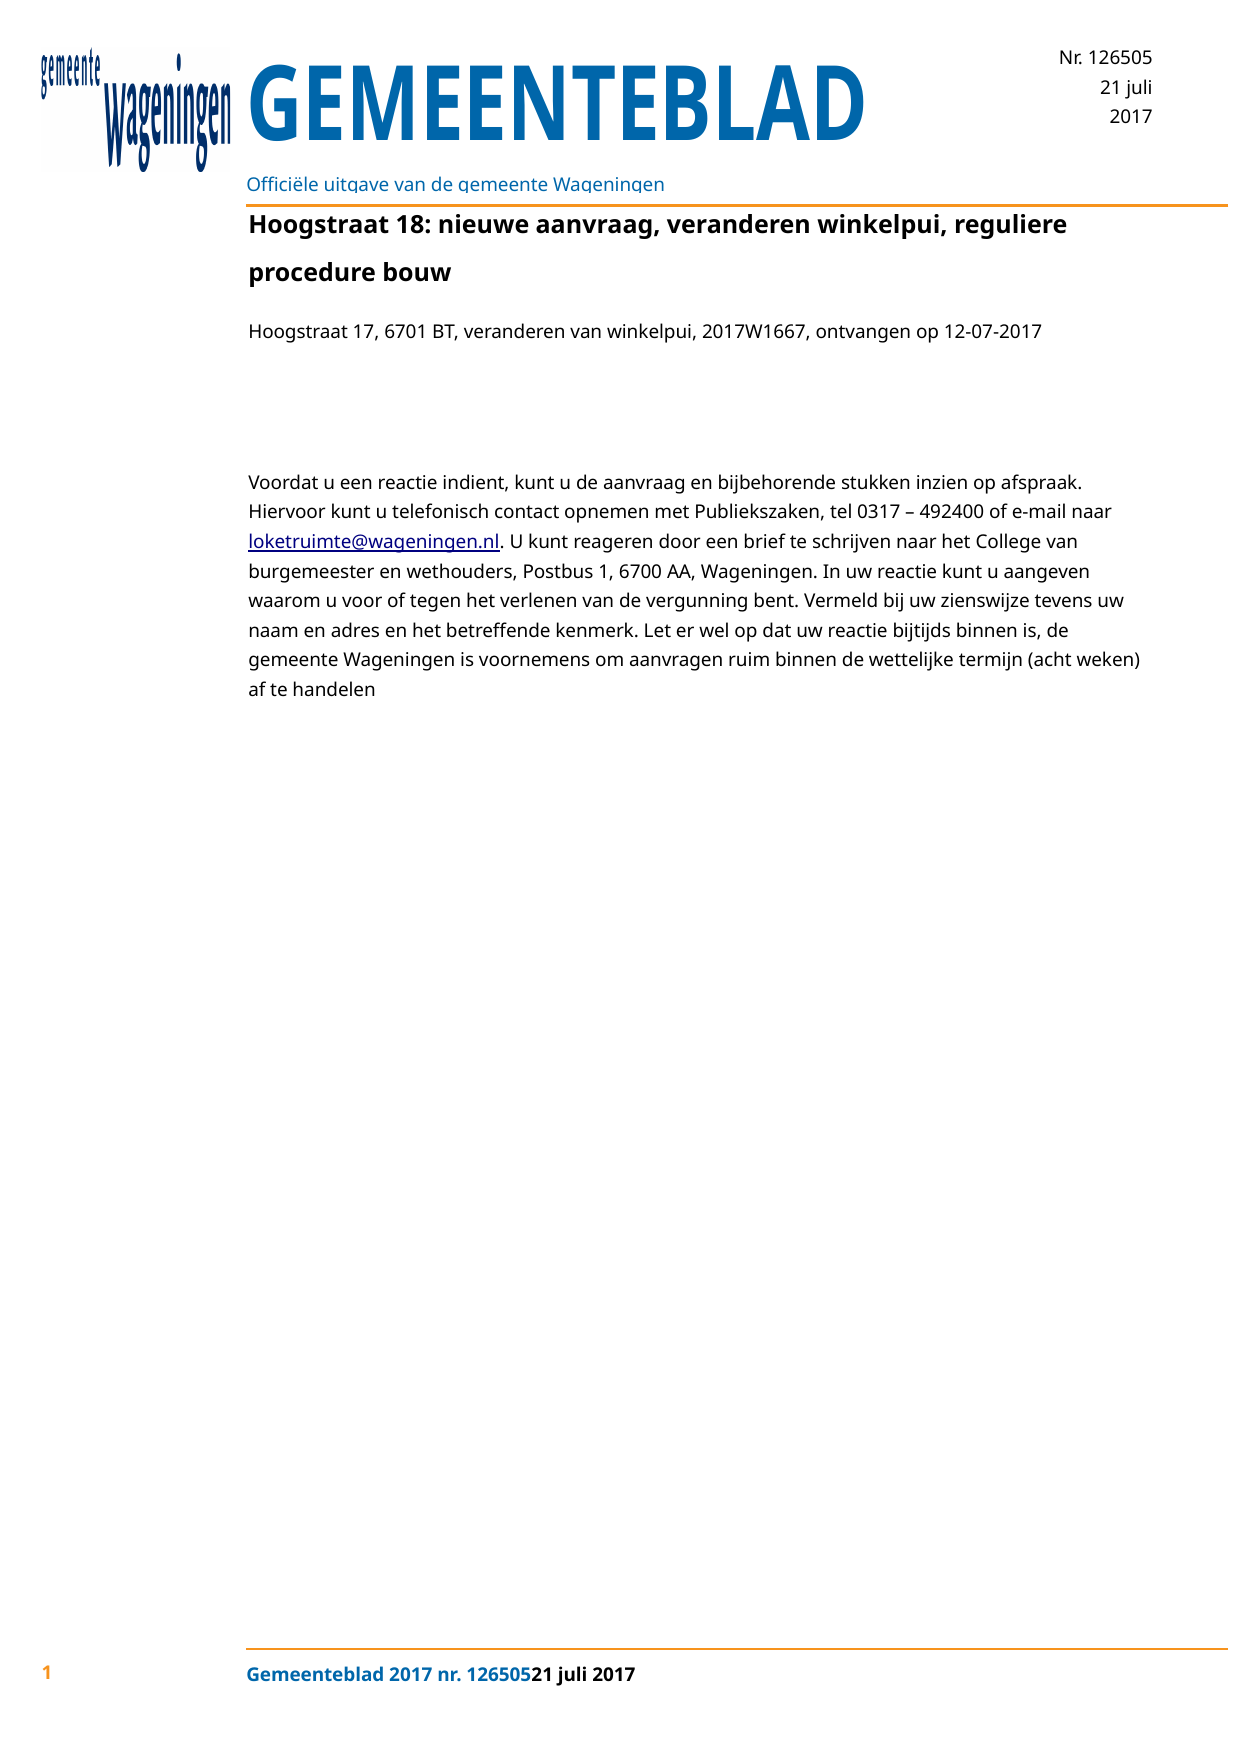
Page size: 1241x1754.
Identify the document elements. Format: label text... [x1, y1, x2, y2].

text Hoogstraat 18: nieuwe aanvraag, veranderen winkelpui, reguliere procedure bouw [248, 207, 1152, 288]
text Hoogstraat 17, 6701 BT, veranderen van winkelpui, 2017W1667, ontvangen op 12-07-2017 [248, 318, 1152, 344]
text Voordat u een reactie indient, kunt u de aanvraag en bijbehorende stukken inzien op afspraak. Hiervoor kunt u telefonisch contact opnemen met Publiekszaken, tel 0317 – 492400 of e-mail naar loketruimte@wageningen.nl. U kunt reageren door een brief te schrijven naar het College van burgemeester en wethouders, Postbus 1, 6700 AA, Wageningen. In uw reactie kunt u aangeven waarom u voor of tegen het verlenen van de vergunning bent. Vermeld bij uw zienswijze tevens uw naam en adres en het betreffende kenmerk. Let er wel op dat uw reactie bijtijds binnen is, de gemeente Wageningen is voornemens om aanvragen ruim binnen de wettelijke termijn (acht weken) af te handelen [248, 469, 1152, 702]
picture [41, 47, 231, 172]
